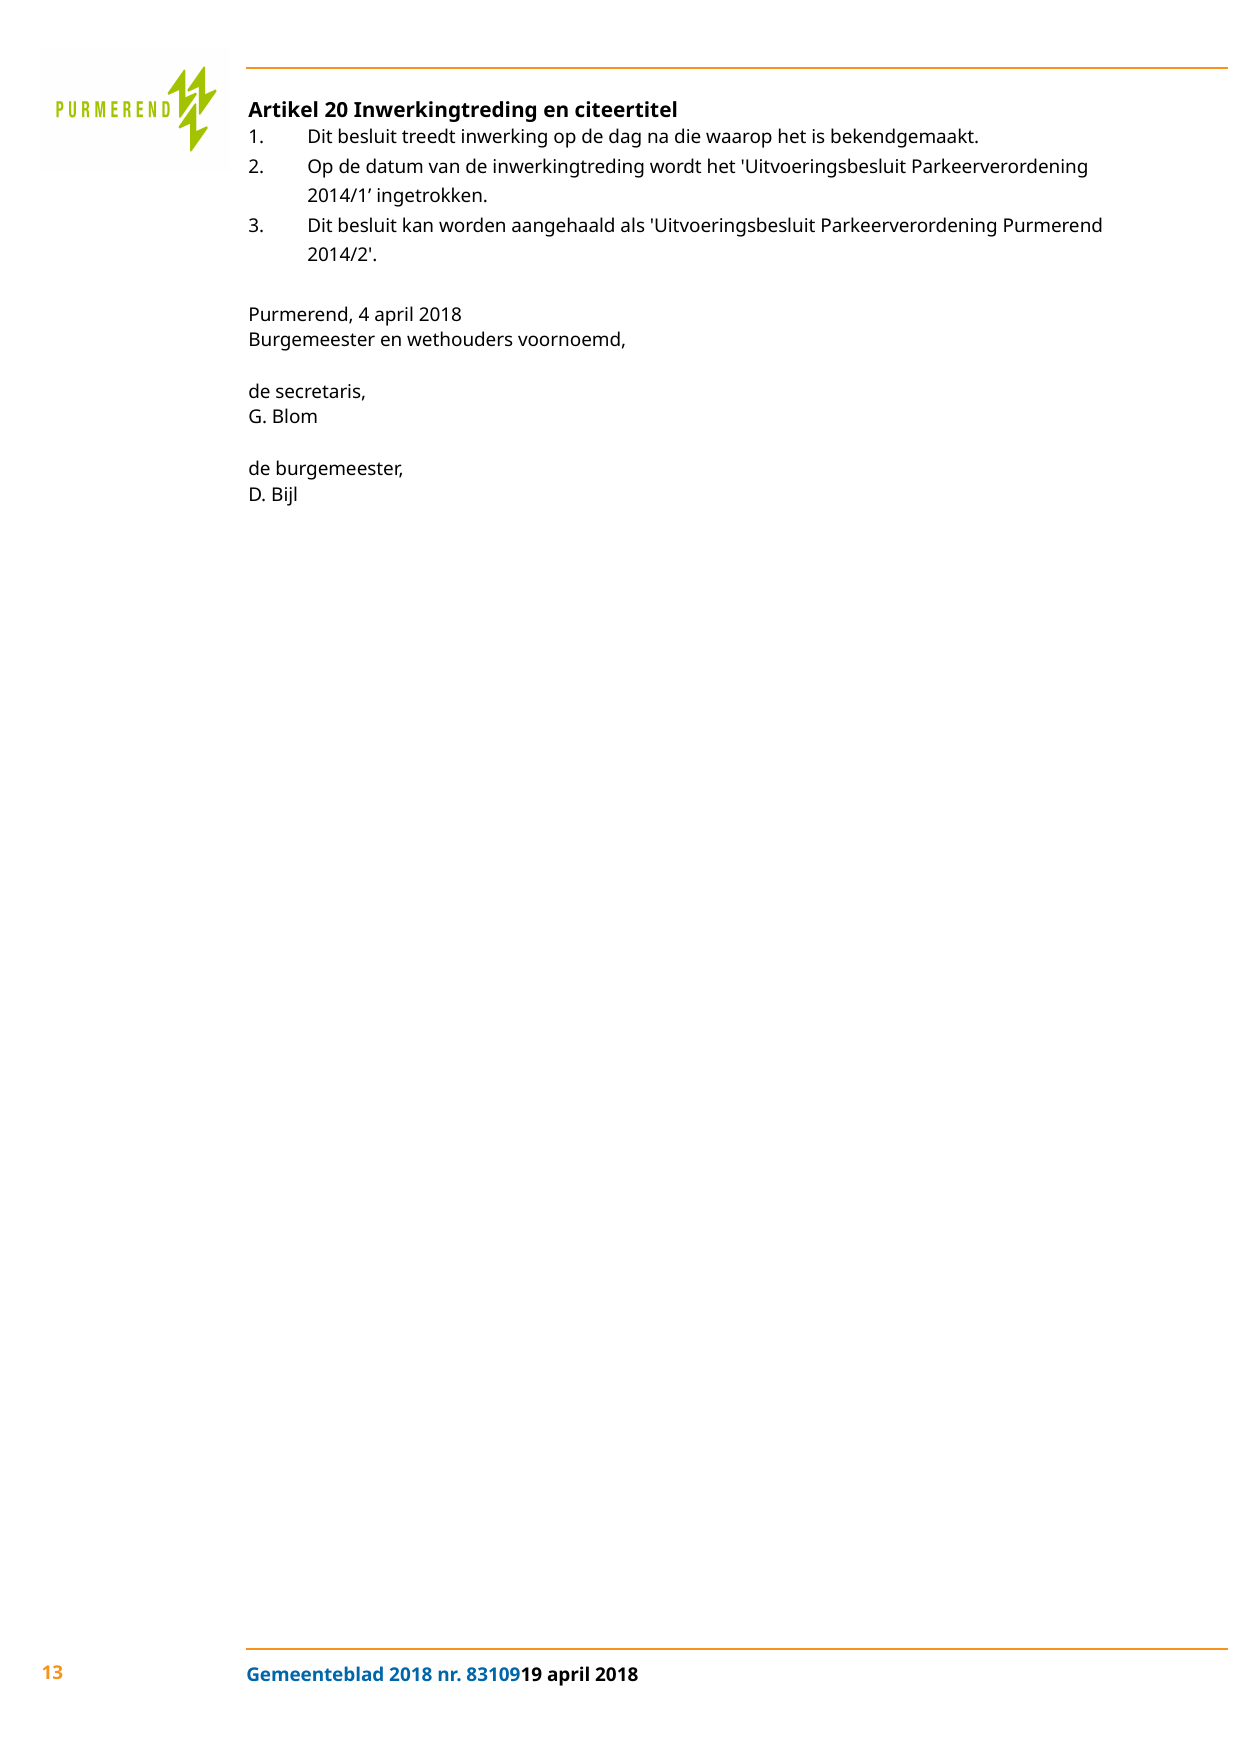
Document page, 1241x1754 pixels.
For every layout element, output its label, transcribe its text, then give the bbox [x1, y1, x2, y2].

text Purmerend, 4 april 2018 [248, 301, 1152, 326]
text Artikel 20 Inwerkingtreding en citeertitel [248, 95, 1152, 123]
text D. Bijl [248, 481, 1152, 507]
text de burgemeester, [248, 455, 1152, 481]
list Dit besluit treedt inwerking op de dag na die waarop het is bekendgemaakt. [248, 123, 1152, 149]
picture [41, 47, 231, 172]
text G. Blom [248, 404, 1152, 429]
list Op de datum van de inwerkingtreding wordt het 'Uitvoeringsbesluit Parkeerverordening 2014/1’ ingetrokken. [248, 153, 1152, 208]
text de secretaris, [248, 378, 1152, 404]
text Burgemeester en wethouders voornoemd, [248, 326, 1152, 352]
list Dit besluit kan worden aangehaald als 'Uitvoeringsbesluit Parkeerverordening Purmerend 2014/2'. [248, 212, 1152, 267]
